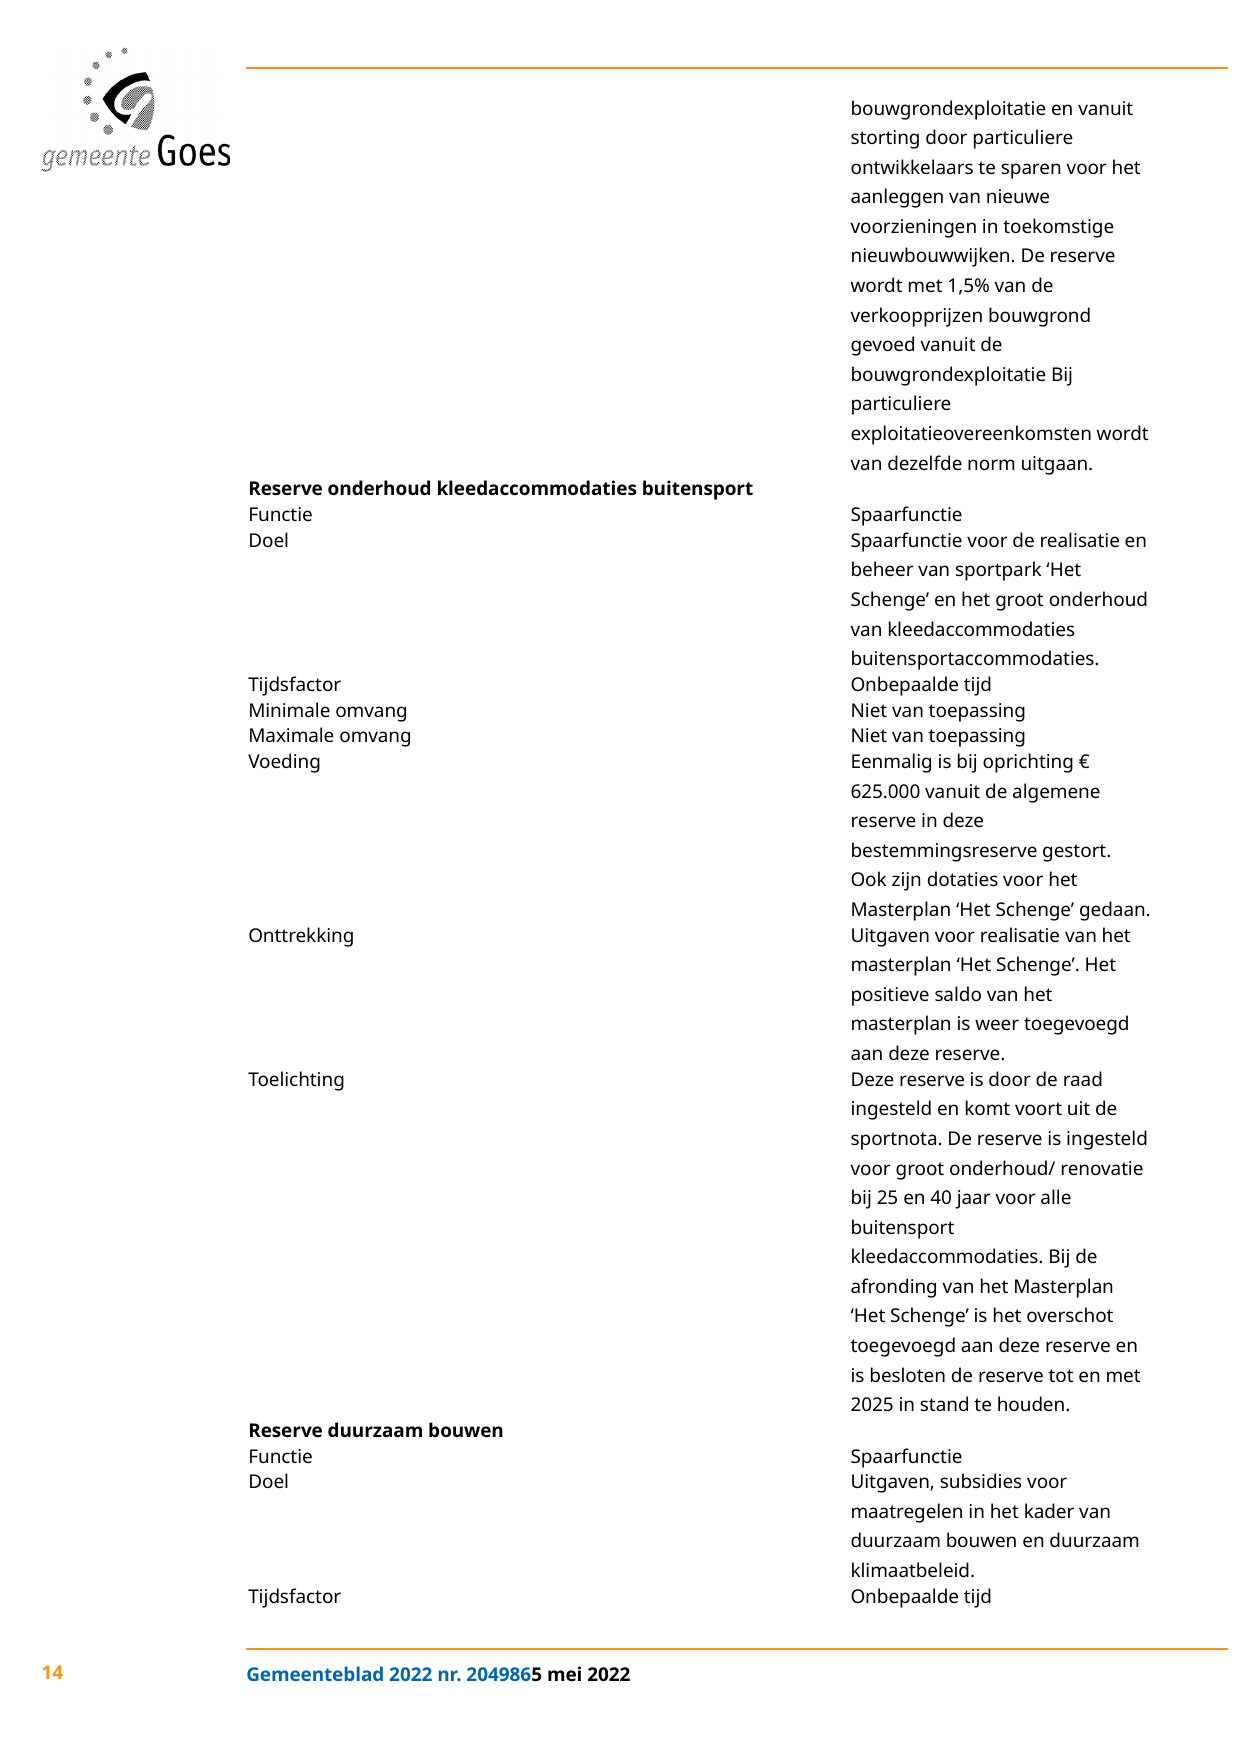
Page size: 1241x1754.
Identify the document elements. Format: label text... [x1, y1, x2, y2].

table_cell Functie [248, 501, 850, 527]
table_cell Uitgaven, subsidies voor maatregelen in het kader van duurzaam bouwen en duurzaam klimaatbeleid. [850, 1469, 1152, 1583]
table_cell Reserve onderhoud kleedaccommodaties buitensport [248, 476, 1152, 501]
table_cell Uitgaven voor realisatie van het masterplan ‘Het Schenge’. Het positieve saldo van het masterplan is weer toegevoegd aan deze reserve. [850, 922, 1152, 1066]
table_cell bouwgrondexploitatie en vanuit storting door particuliere ontwikkelaars te sparen voor het aanleggen van nieuwe voorzieningen in toekomstige nieuwbouwwijken. De reserve wordt met 1,5% van de verkoopprijzen bouwgrond gevoed vanuit de bouwgrondexploitatie Bij particuliere exploitatieovereenkomsten wordt van dezelfde norm uitgaan. [850, 95, 1152, 476]
table_cell Reserve duurzaam bouwen [248, 1417, 1152, 1443]
table_cell Functie [248, 1443, 850, 1468]
table_cell Onttrekking [248, 922, 850, 1066]
table_cell Tijdsfactor [248, 671, 850, 697]
table_cell Onbepaalde tijd [850, 671, 1152, 697]
table_cell Deze reserve is door de raad ingesteld en komt voort uit de sportnota. De reserve is ingesteld voor groot onderhoud/ renovatie bij 25 en 40 jaar voor alle buitensport kleedaccommodaties. Bij de afronding van het Masterplan ‘Het Schenge’ is het overschot toegevoegd aan deze reserve en is besloten de reserve tot en met 2025 in stand te houden. [850, 1066, 1152, 1417]
table_cell Spaarfunctie voor de realisatie en beheer van sportpark ‘Het Schenge’ en het groot onderhoud van kleedaccommodaties buitensportaccommodaties. [850, 527, 1152, 671]
table_cell Niet van toepassing [850, 723, 1152, 748]
table_cell Voeding [248, 748, 850, 922]
table_cell Tijdsfactor [248, 1583, 850, 1609]
table_cell Onbepaalde tijd [850, 1583, 1152, 1609]
table_cell Doel [248, 1469, 850, 1583]
table_cell Spaarfunctie [850, 501, 1152, 527]
table_cell Doel [248, 527, 850, 671]
table_cell Maximale omvang [248, 723, 850, 748]
picture [41, 47, 231, 172]
table_cell [248, 95, 850, 476]
table_cell Toelichting [248, 1066, 850, 1417]
table_cell Eenmalig is bij oprichting € 625.000 vanuit de algemene reserve in deze bestemmingsreserve gestort. Ook zijn dotaties voor het Masterplan ‘Het Schenge’ gedaan. [850, 748, 1152, 922]
table_cell Spaarfunctie [850, 1443, 1152, 1468]
table_cell Minimale omvang [248, 697, 850, 722]
table_cell Niet van toepassing [850, 697, 1152, 722]
